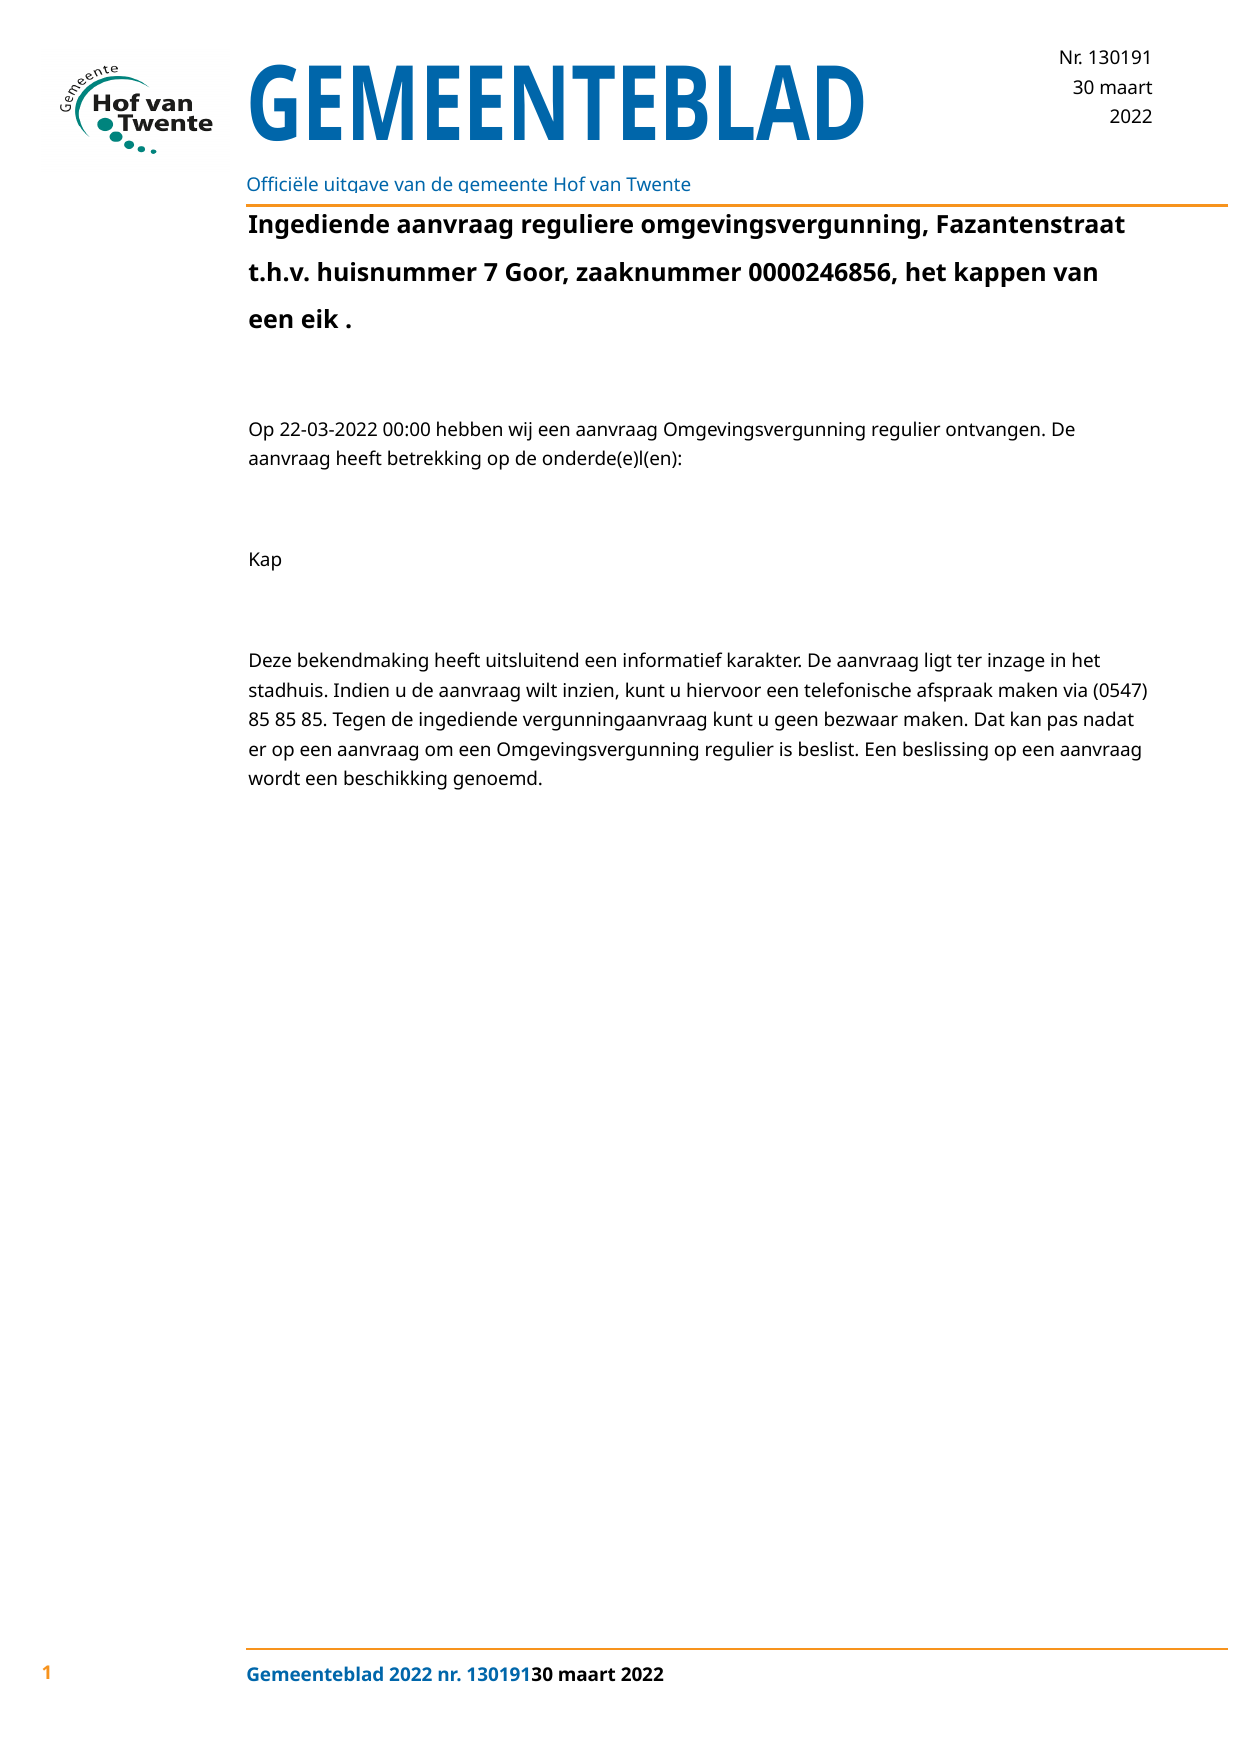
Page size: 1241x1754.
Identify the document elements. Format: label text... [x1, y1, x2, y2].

picture [41, 47, 231, 172]
text Op 22-03-2022 00:00 hebben wij een aanvraag Omgevingsvergunning regulier ontvangen. De aanvraag heeft betrekking op de onderde(e)l(en): [248, 416, 1152, 471]
text Deze bekendmaking heeft uitsluitend een informatief karakter. De aanvraag ligt ter inzage in het stadhuis. Indien u de aanvraag wilt inzien, kunt u hiervoor een telefonische afspraak maken via (0547) 85 85 85. Tegen de ingediende vergunningaanvraag kunt u geen bezwaar maken. Dat kan pas nadat er op een aanvraag om een Omgevingsvergunning regulier is beslist. Een beslissing op een aanvraag wordt een beschikking genoemd. [248, 647, 1152, 791]
text Kap [248, 546, 1152, 572]
text Ingediende aanvraag reguliere omgevingsvergunning, Fazantenstraat t.h.v. huisnummer 7 Goor, zaaknummer 0000246856, het kappen van een eik . [248, 207, 1152, 336]
